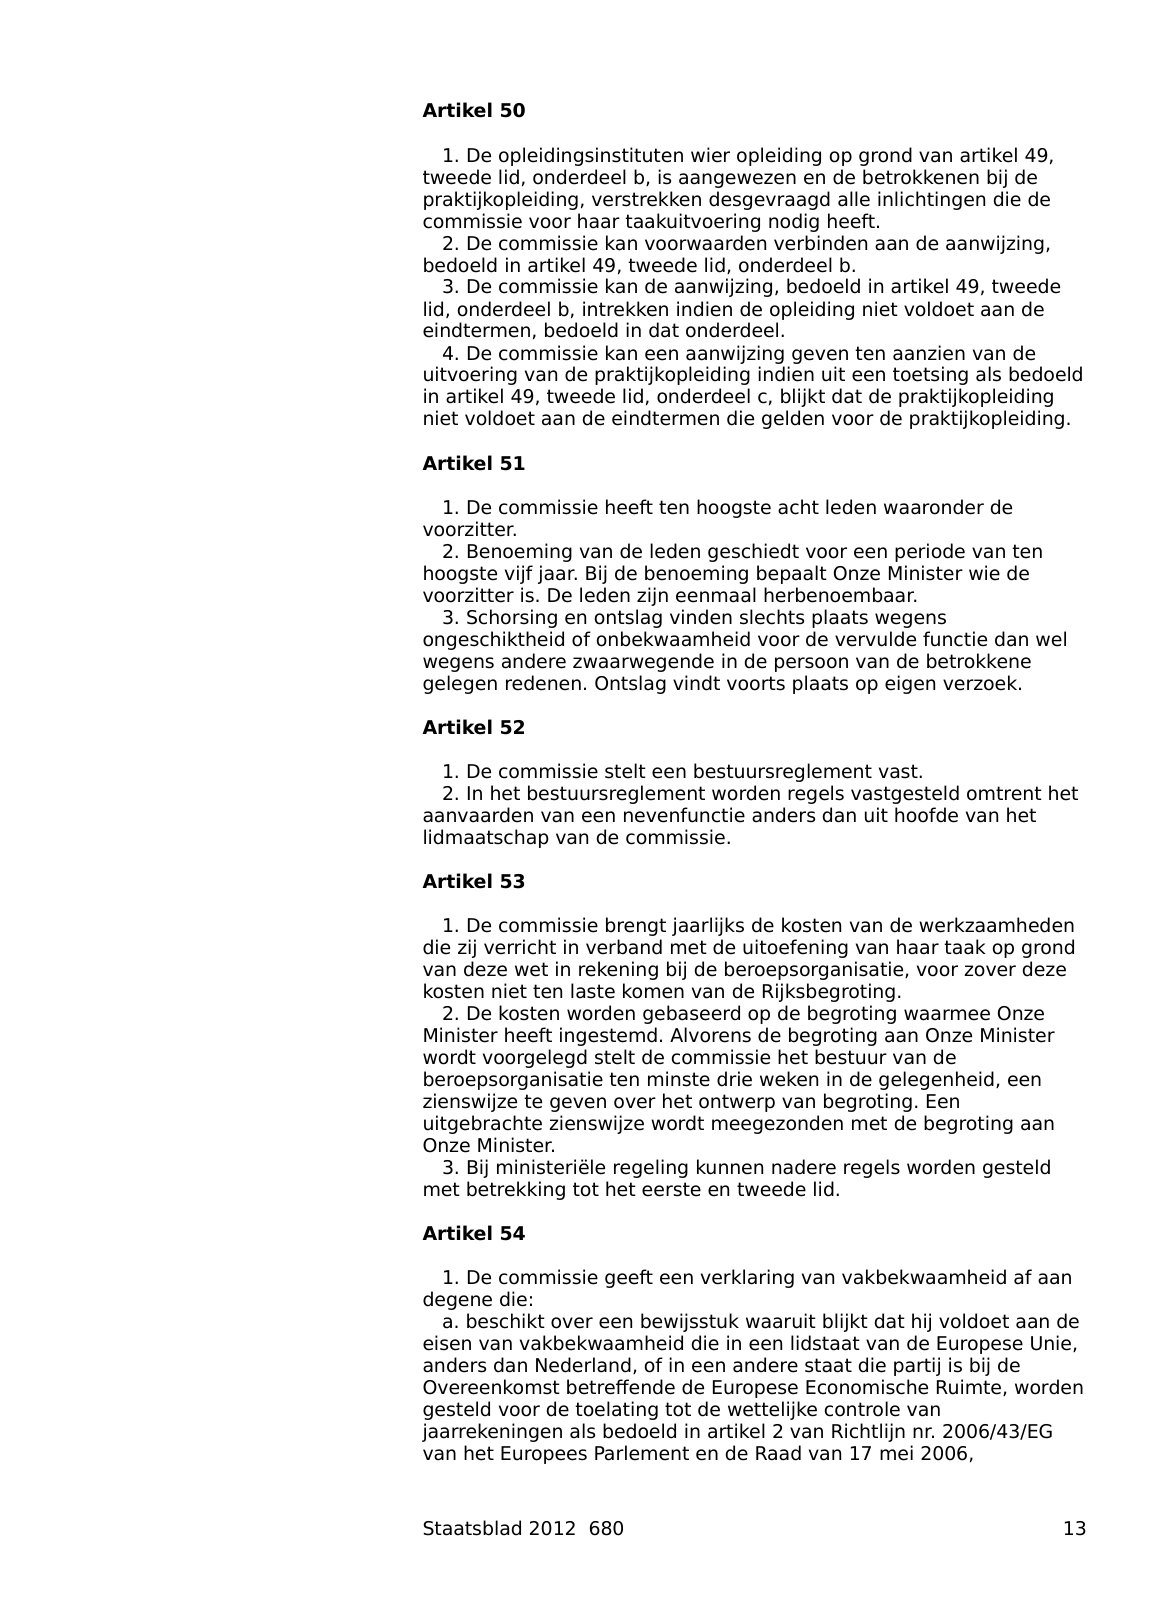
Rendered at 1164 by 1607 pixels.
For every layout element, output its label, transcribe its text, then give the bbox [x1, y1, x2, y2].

subtitle Artikel 50 [422, 100, 1087, 122]
subtitle Artikel 52 [422, 717, 1087, 739]
text 1. De commissie stelt een bestuursreglement vast. [422, 761, 1087, 783]
text 1. De commissie geeft een verklaring van vakbekwaamheid af aan degene die: [422, 1267, 1087, 1311]
text 2. De commissie kan voorwaarden verbinden aan de aanwijzing, bedoeld in artikel 49, tweede lid, onderdeel b. [422, 232, 1087, 276]
subtitle Artikel 53 [422, 871, 1087, 893]
text 3. Bij ministeriële regeling kunnen nadere regels worden gesteld met betrekking tot het eerste en tweede lid. [422, 1157, 1087, 1201]
text a. beschikt over een bewijsstuk waaruit blijkt dat hij voldoet aan de eisen van vakbekwaamheid die in een lidstaat van de Europese Unie, anders dan Nederland, of in een andere staat die partij is bij de Overeenkomst betreffende de Europese Economische Ruimte, worden gesteld voor de toelating tot de wettelijke controle van jaarrekeningen als bedoeld in artikel 2 van Richtlijn nr. 2006/43/EG van het Europees Parlement en de Raad van 17 mei 2006, [422, 1311, 1087, 1465]
text 3. Schorsing en ontslag vinden slechts plaats wegens ongeschiktheid of onbekwaamheid voor de vervulde functie dan wel wegens andere zwaarwegende in de persoon van de betrokkene gelegen redenen. Ontslag vindt voorts plaats op eigen verzoek. [422, 607, 1087, 694]
text 1. De commissie heeft ten hoogste acht leden waaronder de voorzitter. [422, 497, 1087, 541]
subtitle Artikel 51 [422, 452, 1087, 474]
text 2. De kosten worden gebaseerd op de begroting waarmee Onze Minister heeft ingestemd. Alvorens de begroting aan Onze Minister wordt voorgelegd stelt de commissie het bestuur van de beroepsorganisatie ten minste drie weken in de gelegenheid, een zienswijze te geven over het ontwerp van begroting. Een uitgebrachte zienswijze wordt meegezonden met de begroting aan Onze Minister. [422, 1003, 1087, 1157]
text 1. De commissie brengt jaarlijks de kosten van de werkzaamheden die zij verricht in verband met de uitoefening van haar taak op grond van deze wet in rekening bij de beroepsorganisatie, voor zover deze kosten niet ten laste komen van de Rijksbegroting. [422, 915, 1087, 1003]
text 2. Benoeming van de leden geschiedt voor een periode van ten hoogste vijf jaar. Bij de benoeming bepaalt Onze Minister wie de voorzitter is. De leden zijn eenmaal herbenoembaar. [422, 541, 1087, 607]
text 2. In het bestuursreglement worden regels vastgesteld omtrent het aanvaarden van een nevenfunctie anders dan uit hoofde van het lidmaatschap van de commissie. [422, 783, 1087, 849]
text 3. De commissie kan de aanwijzing, bedoeld in artikel 49, tweede lid, onderdeel b, intrekken indien de opleiding niet voldoet aan de eindtermen, bedoeld in dat onderdeel. [422, 276, 1087, 342]
text 4. De commissie kan een aanwijzing geven ten aanzien van de uitvoering van de praktijkopleiding indien uit een toetsing als bedoeld in artikel 49, tweede lid, onderdeel c, blijkt dat de praktijkopleiding niet voldoet aan de eindtermen die gelden voor de praktijkopleiding. [422, 342, 1087, 430]
subtitle Artikel 54 [422, 1223, 1087, 1245]
text 1. De opleidingsinstituten wier opleiding op grond van artikel 49, tweede lid, onderdeel b, is aangewezen en de betrokkenen bij de praktijkopleiding, verstrekken desgevraagd alle inlichtingen die de commissie voor haar taakuitvoering nodig heeft. [422, 144, 1087, 232]
